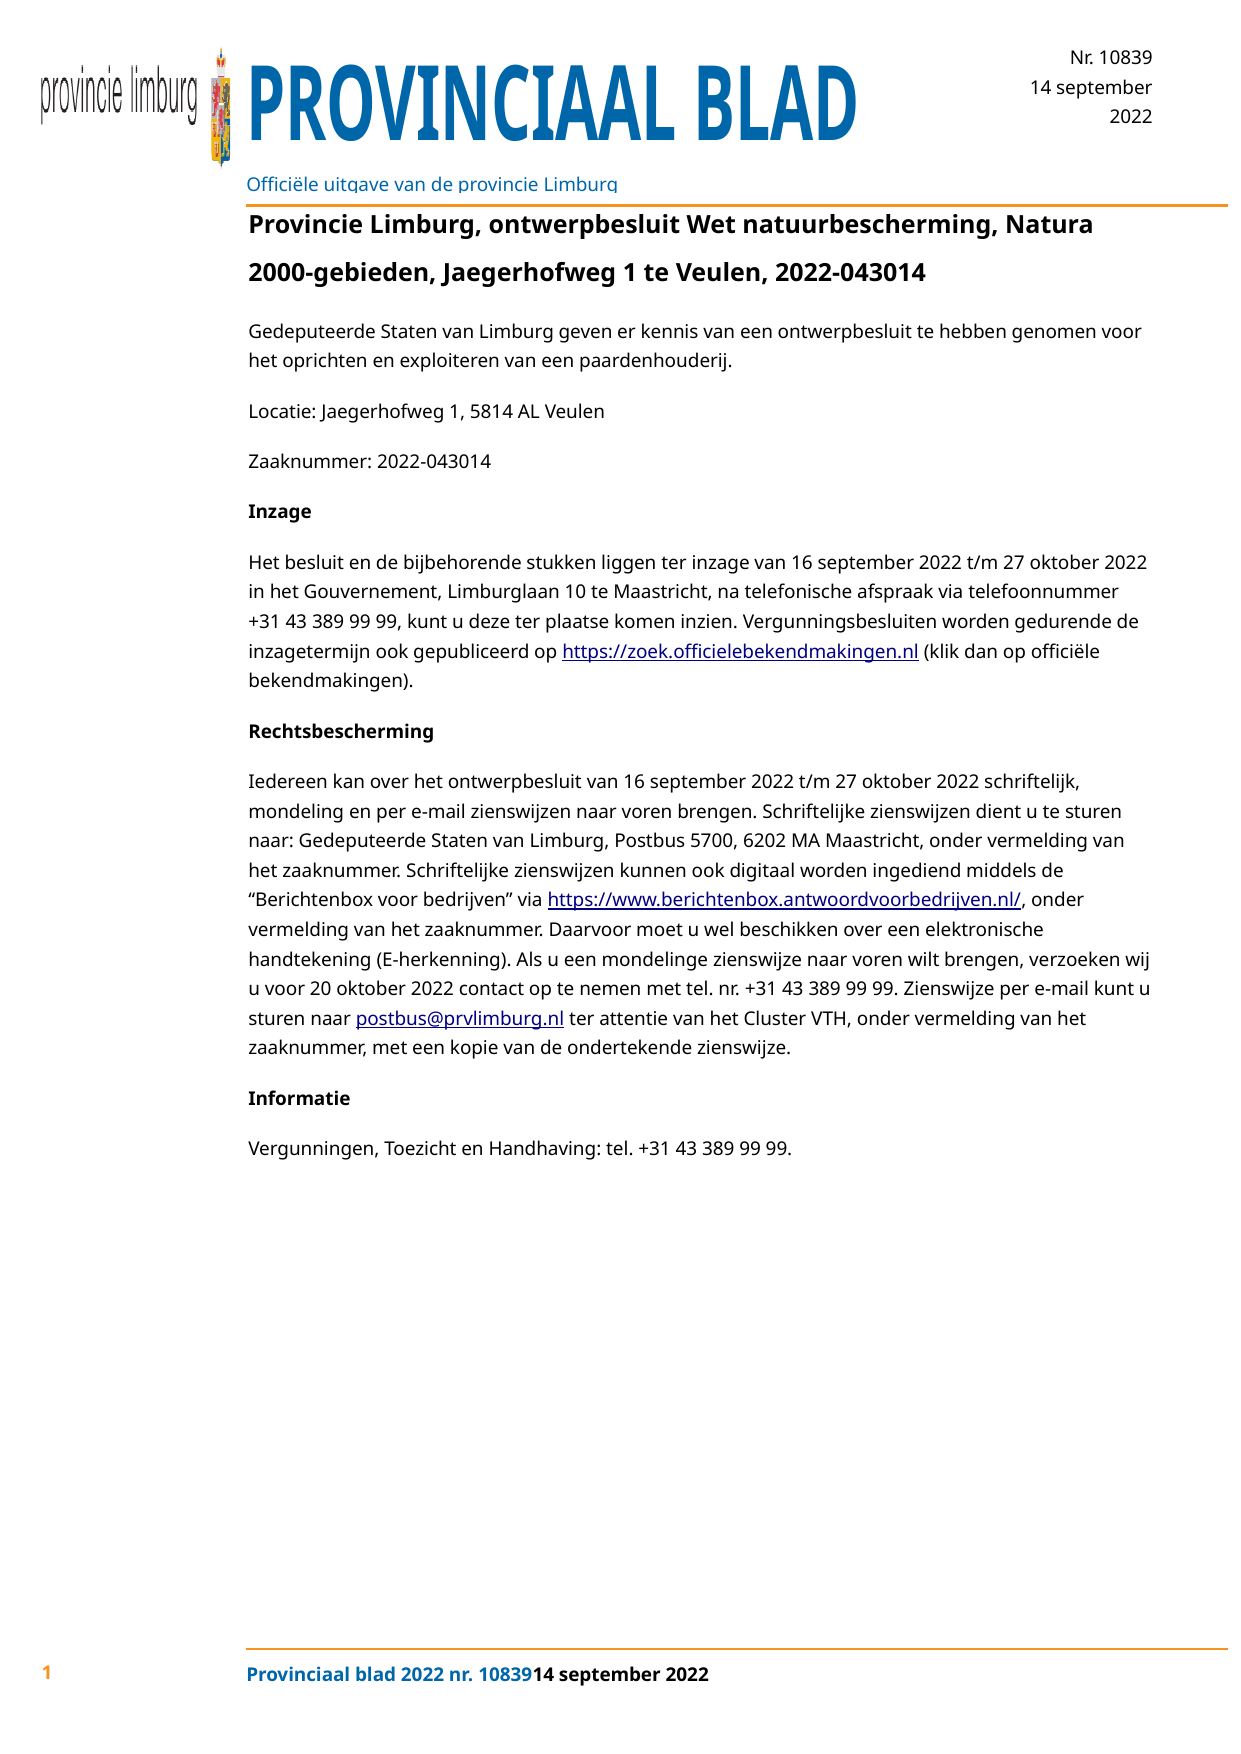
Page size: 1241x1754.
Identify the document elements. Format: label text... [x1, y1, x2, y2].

text Informatie [248, 1085, 1152, 1111]
text Locatie: Jaegerhofweg 1, 5814 AL Veulen [248, 398, 1152, 424]
text Gedeputeerde Staten van Limburg geven er kennis van een ontwerpbesluit te hebben genomen voor het oprichten en exploiteren van een paardenhouderij. [248, 318, 1152, 373]
text Rechtsbescherming [248, 718, 1152, 744]
text Iedereen kan over het ontwerpbesluit van 16 september 2022 t/m 27 oktober 2022 schriftelijk, mondeling en per e-mail zienswijzen naar voren brengen. Schriftelijke zienswijzen dient u te sturen naar: Gedeputeerde Staten van Limburg, Postbus 5700, 6202 MA Maastricht, onder vermelding van het zaaknummer. Schriftelijke zienswijzen kunnen ook digitaal worden ingediend middels de “Berichtenbox voor bedrijven” via https://www.berichtenbox.antwoordvoorbedrijven.nl/, onder vermelding van het zaaknummer. Daarvoor moet u wel beschikken over een elektronische handtekening (E-herkenning). Als u een mondelinge zienswijze naar voren wilt brengen, verzoeken wij u voor 20 oktober 2022 contact op te nemen met tel. nr. +31 43 389 99 99. Zienswijze per e-mail kunt u sturen naar postbus@prvlimburg.nl ter attentie van het Cluster VTH, onder vermelding van het zaaknummer, met een kopie van de ondertekende zienswijze. [248, 768, 1152, 1060]
text Inzage [248, 499, 1152, 524]
picture [41, 47, 231, 172]
text Zaaknummer: 2022-043014 [248, 448, 1152, 474]
text Provincie Limburg, ontwerpbesluit Wet natuurbescherming, Natura 2000-gebieden, Jaegerhofweg 1 te Veulen, 2022-043014 [248, 207, 1152, 288]
text Het besluit en de bijbehorende stukken liggen ter inzage van 16 september 2022 t/m 27 oktober 2022 in het Gouvernement, Limburglaan 10 te Maastricht, na telefonische afspraak via telefoonnummer +31 43 389 99 99, kunt u deze ter plaatse komen inzien. Vergunningsbesluiten worden gedurende de inzagetermijn ook gepubliceerd op https://zoek.officielebekendmakingen.nl (klik dan op officiële bekendmakingen). [248, 549, 1152, 693]
text Vergunningen, Toezicht en Handhaving: tel. +31 43 389 99 99. [248, 1135, 1152, 1161]
